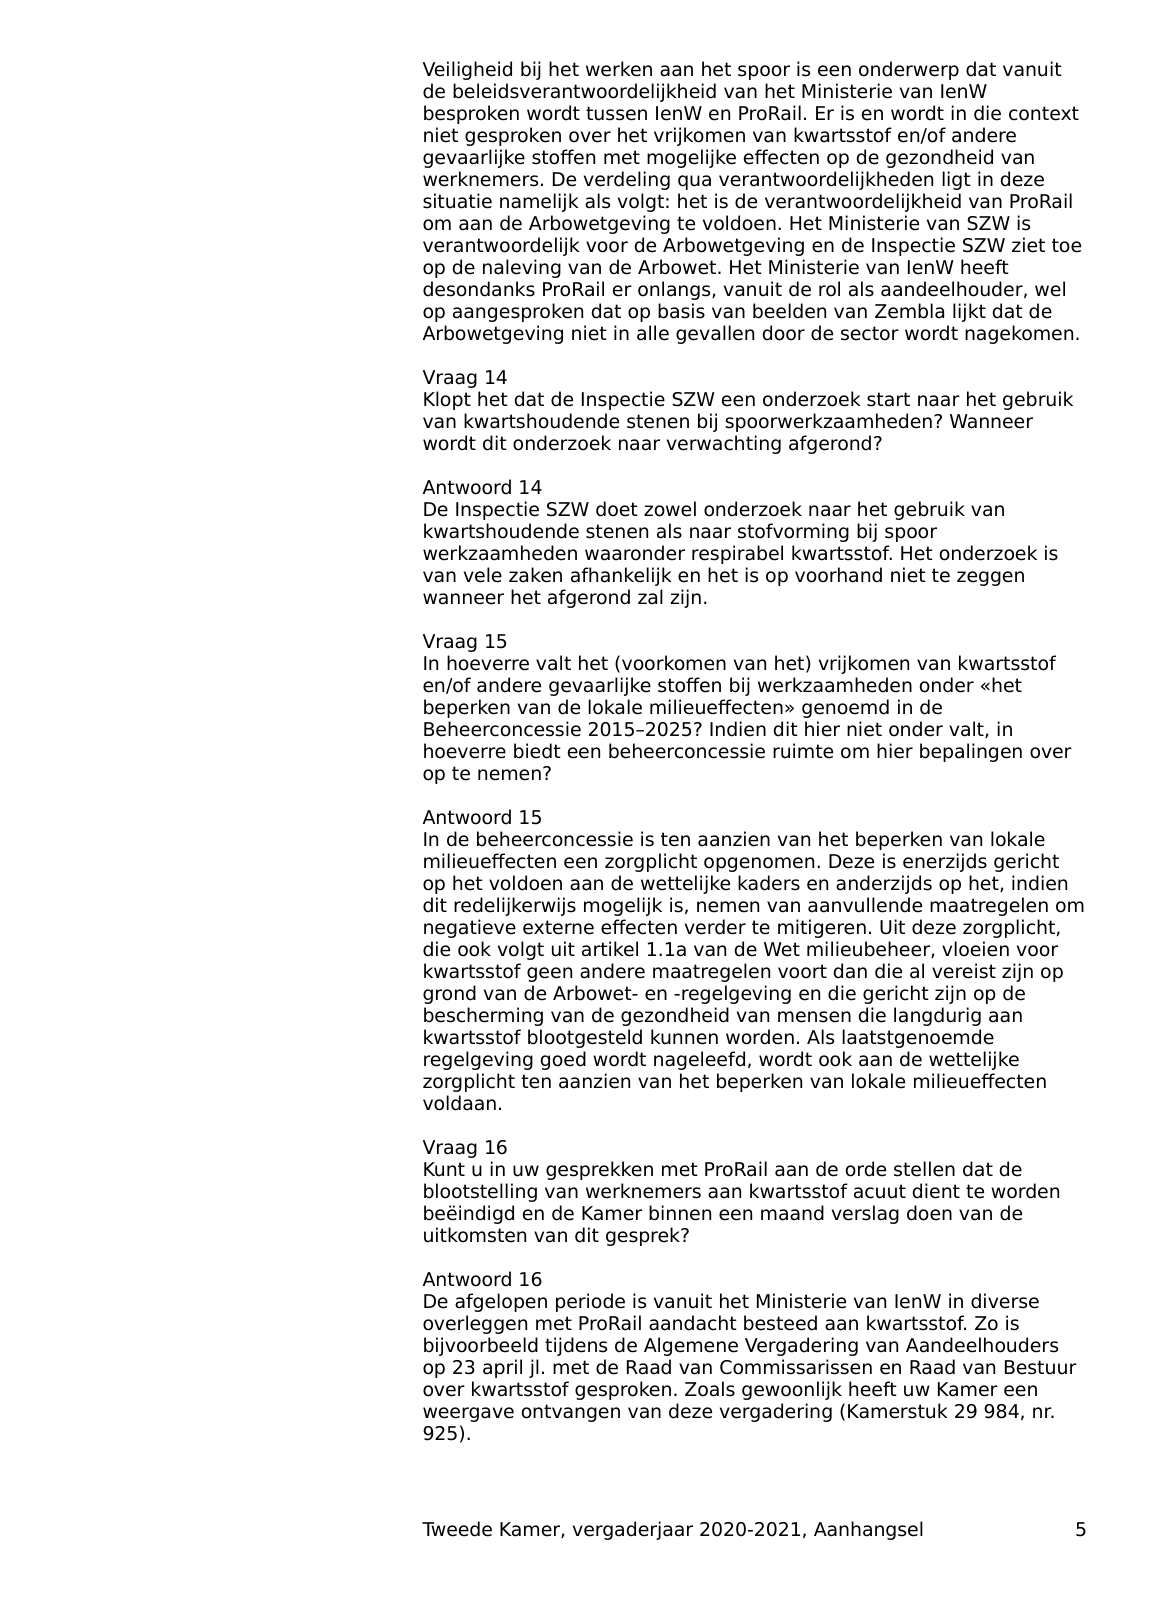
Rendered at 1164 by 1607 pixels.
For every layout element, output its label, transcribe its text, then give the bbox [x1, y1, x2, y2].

text Antwoord 15 [422, 807, 1087, 829]
text Antwoord 16 [422, 1269, 1087, 1291]
text Klopt het dat de Inspectie SZW een onderzoek start naar het gebruik van kwartshoudende stenen bij spoorwerkzaamheden? Wanneer wordt dit onderzoek naar verwachting afgerond? [422, 389, 1087, 455]
text Veiligheid bij het werken aan het spoor is een onderwerp dat vanuit de beleidsverantwoordelijkheid van het Ministerie van IenW besproken wordt tussen IenW en ProRail. Er is en wordt in die context niet gesproken over het vrijkomen van kwartsstof en/of andere gevaarlijke stoffen met mogelijke effecten op de gezondheid van werknemers. De verdeling qua verantwoordelijkheden ligt in deze situatie namelijk als volgt: het is de verantwoordelijkheid van ProRail om aan de Arbowetgeving te voldoen. Het Ministerie van SZW is verantwoordelijk voor de Arbowetgeving en de Inspectie SZW ziet toe op de naleving van de Arbowet. Het Ministerie van IenW heeft desondanks ProRail er onlangs, vanuit de rol als aandeelhouder, wel op aangesproken dat op basis van beelden van Zembla lijkt dat de Arbowetgeving niet in alle gevallen door de sector wordt nagekomen. [422, 59, 1087, 345]
text Vraag 14 [422, 367, 1087, 389]
text Vraag 15 [422, 631, 1087, 653]
text De afgelopen periode is vanuit het Ministerie van IenW in diverse overleggen met ProRail aandacht besteed aan kwartsstof. Zo is bijvoorbeeld tijdens de Algemene Vergadering van Aandeelhouders op 23 april jl. met de Raad van Commissarissen en Raad van Bestuur over kwartsstof gesproken. Zoals gewoonlijk heeft uw Kamer een weergave ontvangen van deze vergadering (Kamerstuk 29 984, nr. 925). [422, 1291, 1087, 1445]
text Vraag 16 [422, 1137, 1087, 1159]
text In de beheerconcessie is ten aanzien van het beperken van lokale milieueffecten een zorgplicht opgenomen. Deze is enerzijds gericht op het voldoen aan de wettelijke kaders en anderzijds op het, indien dit redelijkerwijs mogelijk is, nemen van aanvullende maatregelen om negatieve externe effecten verder te mitigeren. Uit deze zorgplicht, die ook volgt uit artikel 1.1a van de Wet milieubeheer, vloeien voor kwartsstof geen andere maatregelen voort dan die al vereist zijn op grond van de Arbowet- en -regelgeving en die gericht zijn op de bescherming van de gezondheid van mensen die langdurig aan kwartsstof blootgesteld kunnen worden. Als laatstgenoemde regelgeving goed wordt nageleefd, wordt ook aan de wettelijke zorgplicht ten aanzien van het beperken van lokale milieueffecten voldaan. [422, 829, 1087, 1115]
text De Inspectie SZW doet zowel onderzoek naar het gebruik van kwartshoudende stenen als naar stofvorming bij spoor werkzaamheden waaronder respirabel kwartsstof. Het onderzoek is van vele zaken afhankelijk en het is op voorhand niet te zeggen wanneer het afgerond zal zijn. [422, 499, 1087, 609]
text In hoeverre valt het (voorkomen van het) vrijkomen van kwartsstof en/of andere gevaarlijke stoffen bij werkzaamheden onder «het beperken van de lokale milieueffecten» genoemd in de Beheerconcessie 2015–2025? Indien dit hier niet onder valt, in hoeverre biedt een beheerconcessie ruimte om hier bepalingen over op te nemen? [422, 653, 1087, 785]
text Kunt u in uw gesprekken met ProRail aan de orde stellen dat de blootstelling van werknemers aan kwartsstof acuut dient te worden beëindigd en de Kamer binnen een maand verslag doen van de uitkomsten van dit gesprek? [422, 1159, 1087, 1247]
text Antwoord 14 [422, 477, 1087, 499]
